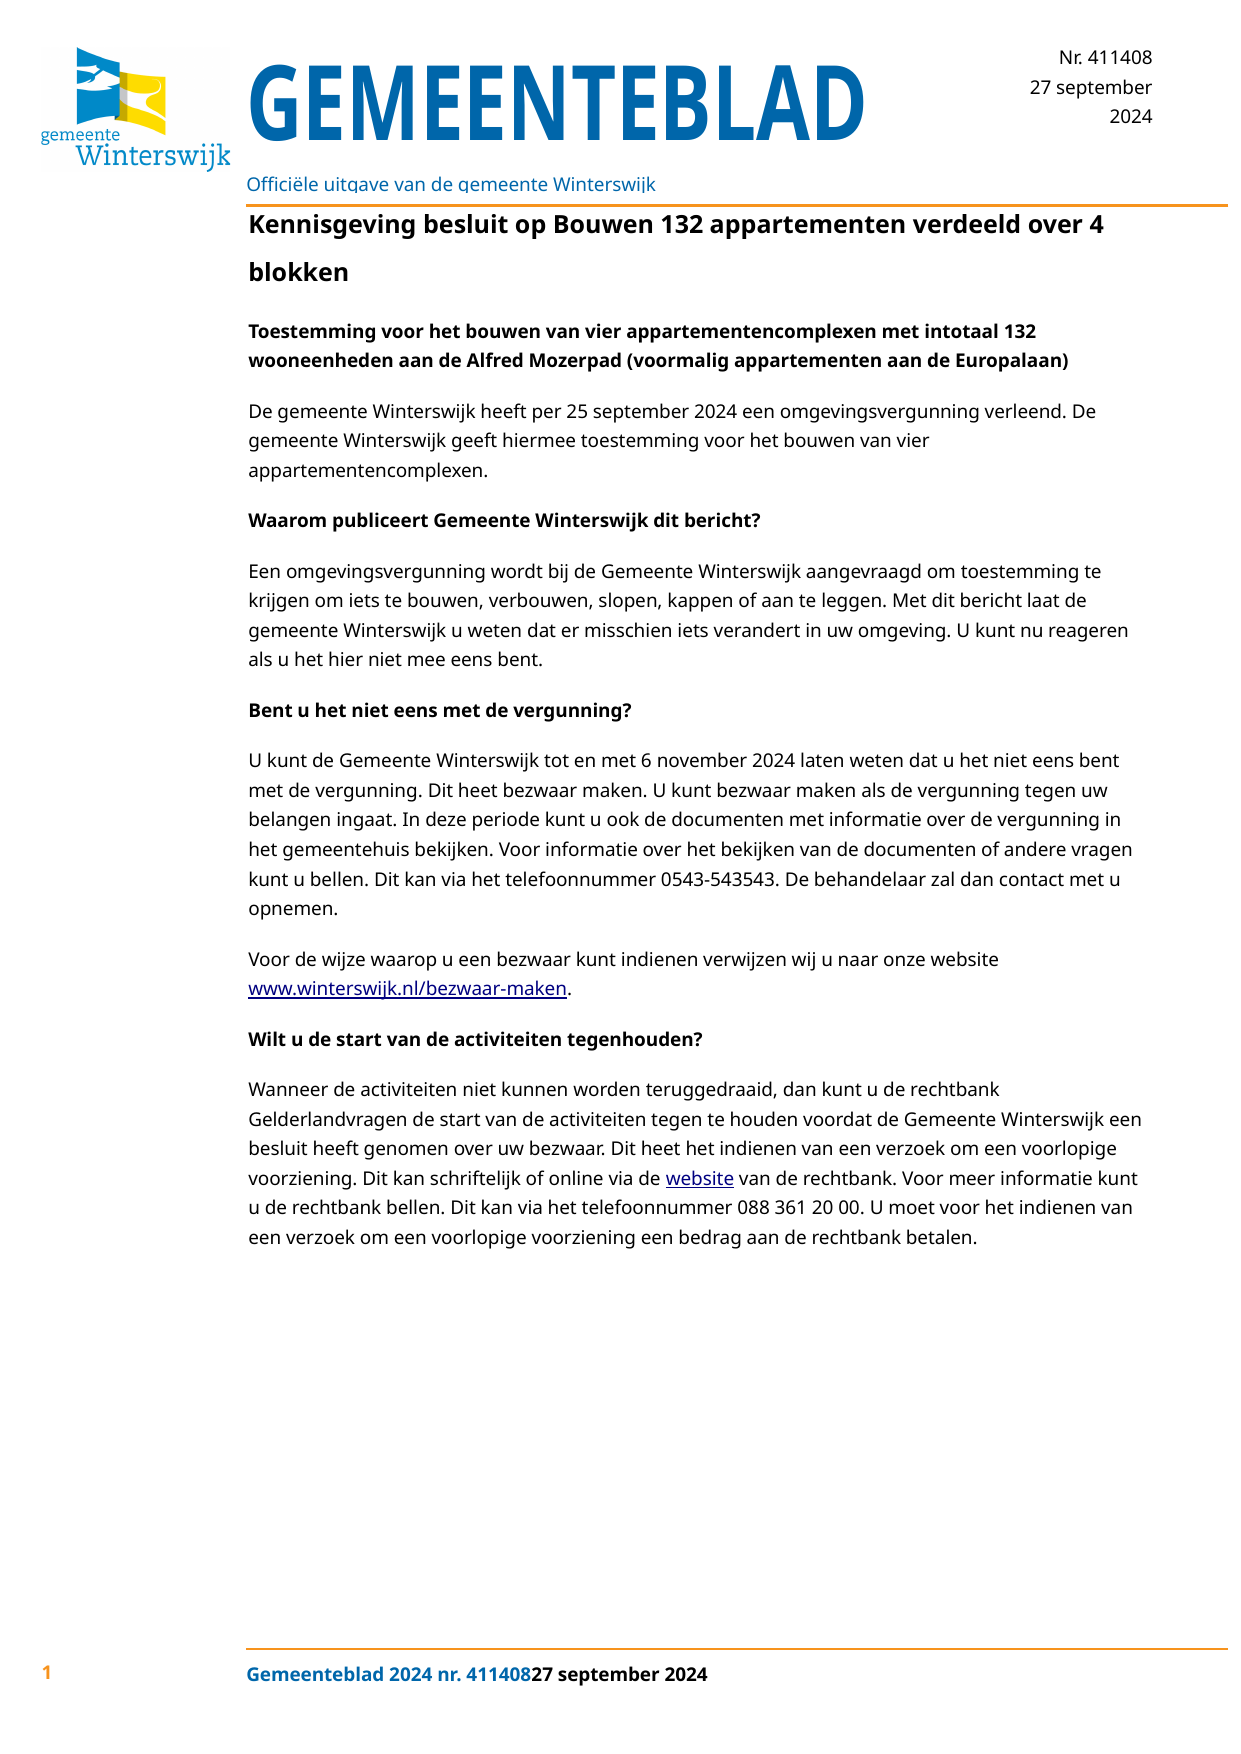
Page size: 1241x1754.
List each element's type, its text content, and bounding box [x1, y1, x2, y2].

text Een omgevingsvergunning wordt bij de Gemeente Winterswijk aangevraagd om toestemming te krijgen om iets te bouwen, verbouwen, slopen, kappen of aan te leggen. Met dit bericht laat de gemeente Winterswijk u weten dat er misschien iets verandert in uw omgeving. U kunt nu reageren als u het hier niet mee eens bent. [248, 558, 1152, 672]
text Wanneer de activiteiten niet kunnen worden teruggedraaid, dan kunt u de rechtbank Gelderlandvragen de start van de activiteiten tegen te houden voordat de Gemeente Winterswijk een besluit heeft genomen over uw bezwaar. Dit heet het indienen van een verzoek om een voorlopige voorziening. Dit kan schriftelijk of online via de website van de rechtbank. Voor meer informatie kunt u de rechtbank bellen. Dit kan via het telefoonnummer 088 361 20 00. U moet voor het indienen van een verzoek om een voorlopige voorziening een bedrag aan de rechtbank betalen. [248, 1076, 1152, 1250]
text Waarom publiceert Gemeente Winterswijk dit bericht? [248, 507, 1152, 533]
text Bent u het niet eens met de vergunning? [248, 697, 1152, 723]
picture [225, 153, 231, 162]
text Toestemming voor het bouwen van vier appartementencomplexen met intotaal 132 wooneenheden aan de Alfred Mozerpad (voormalig appartementen aan de Europalaan) [248, 318, 1152, 373]
text Voor de wijze waarop u een bezwaar kunt indienen verwijzen wij u naar onze website www.winterswijk.nl/bezwaar-maken. [248, 946, 1152, 1001]
text U kunt de Gemeente Winterswijk tot en met 6 november 2024 laten weten dat u het niet eens bent met de vergunning. Dit heet bezwaar maken. U kunt bezwaar maken als de vergunning tegen uw belangen ingaat. In deze periode kunt u ook de documenten met informatie over de vergunning in het gemeentehuis bekijken. Voor informatie over het bekijken van de documenten of andere vragen kunt u bellen. Dit kan via het telefoonnummer 0543-543543. De behandelaar zal dan contact met u opnemen. [248, 747, 1152, 921]
text De gemeente Winterswijk heeft per 25 september 2024 een omgevingsvergunning verleend. De gemeente Winterswijk geeft hiermee toestemming voor het bouwen van vier appartementencomplexen. [248, 398, 1152, 483]
picture [41, 47, 231, 172]
text Wilt u de start van de activiteiten tegenhouden? [248, 1026, 1152, 1052]
text Kennisgeving besluit op Bouwen 132 appartementen verdeeld over 4 blokken [248, 207, 1152, 288]
